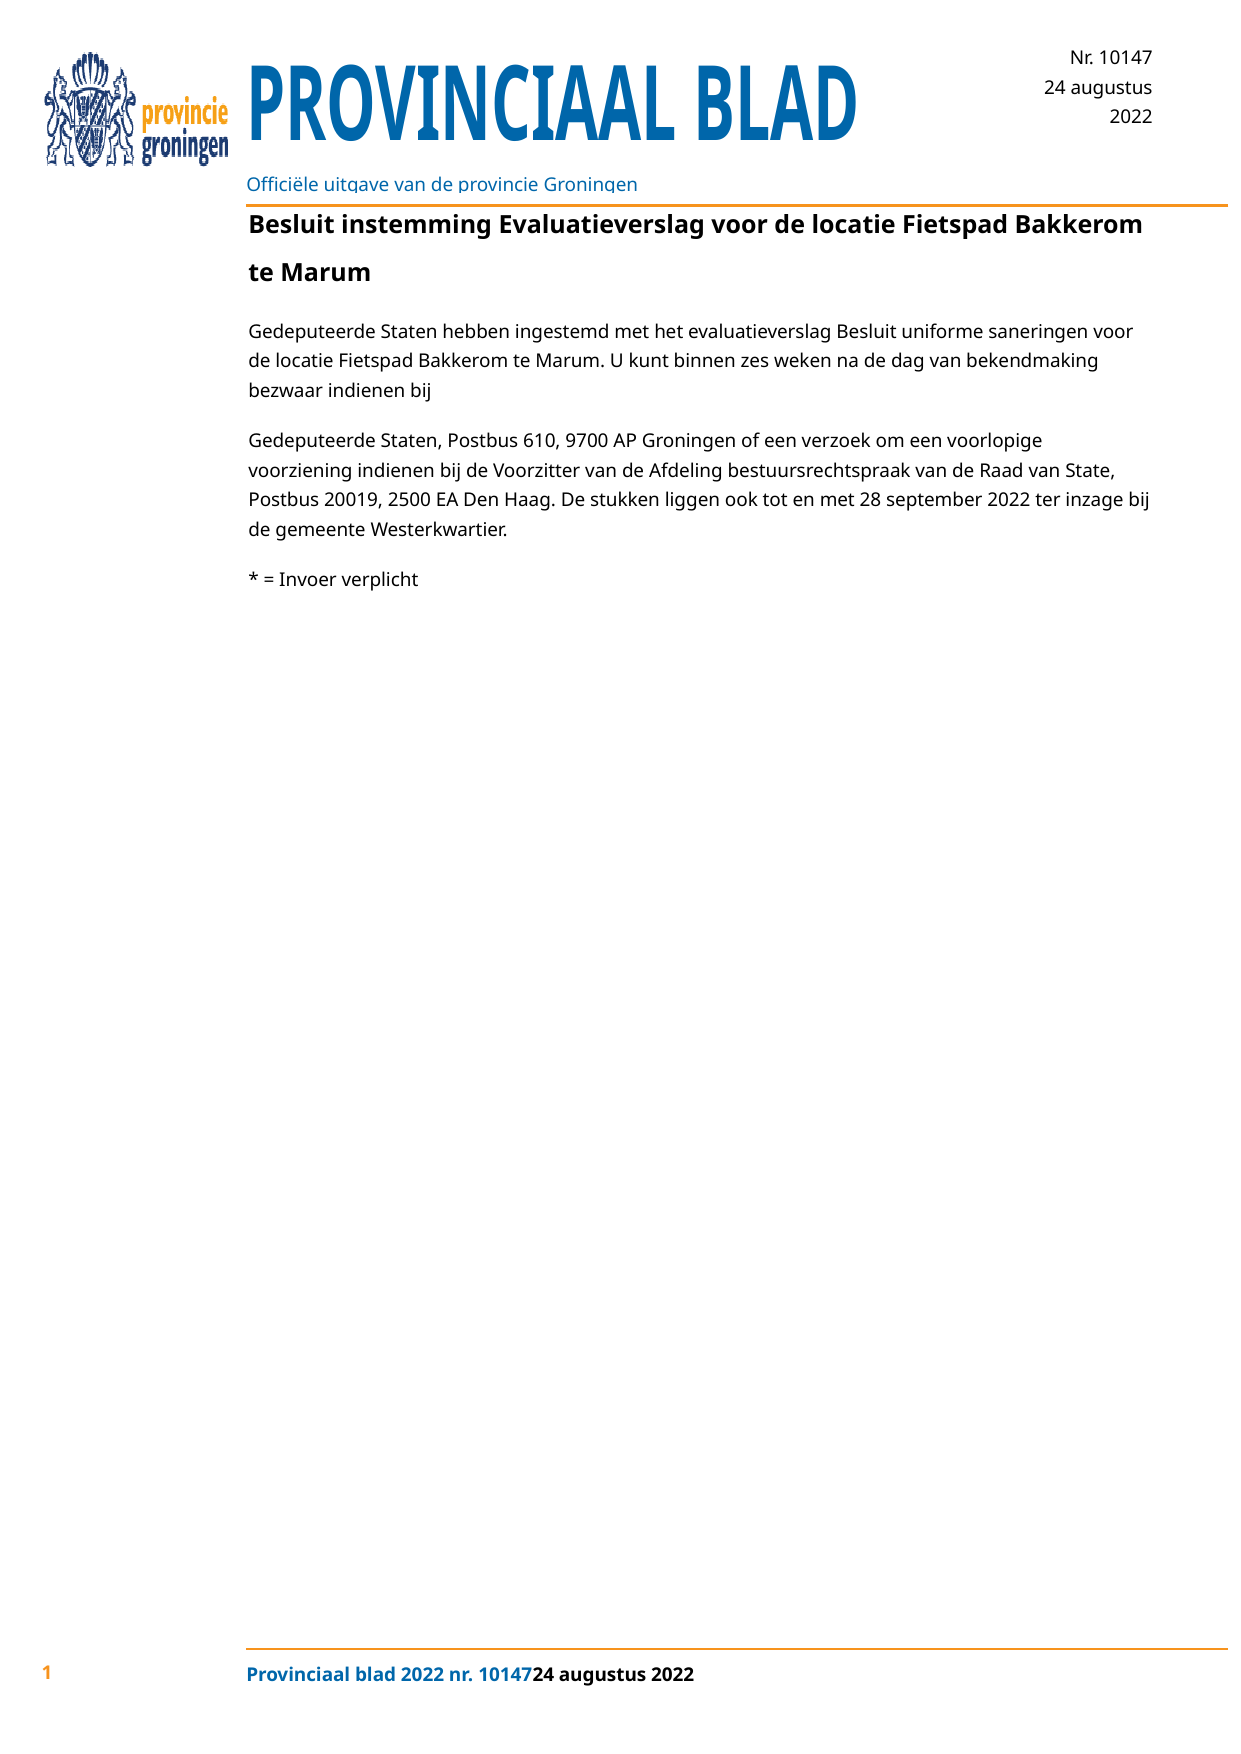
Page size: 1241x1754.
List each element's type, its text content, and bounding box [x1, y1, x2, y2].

text * = Invoer verplicht [248, 567, 1152, 592]
text Besluit instemming Evaluatieverslag voor de locatie Fietspad Bakkerom te Marum [248, 207, 1152, 288]
picture [41, 47, 231, 172]
text Gedeputeerde Staten hebben ingestemd met het evaluatieverslag Besluit uniforme saneringen voor de locatie Fietspad Bakkerom te Marum. U kunt binnen zes weken na de dag van bekendmaking bezwaar indienen bij [248, 318, 1152, 403]
text Gedeputeerde Staten, Postbus 610, 9700 AP Groningen of een verzoek om een voorlopige voorziening indienen bij de Voorzitter van de Afdeling bestuursrechtspraak van de Raad van State, Postbus 20019, 2500 EA Den Haag. De stukken liggen ook tot en met 28 september 2022 ter inzage bij de gemeente Westerkwartier. [248, 427, 1152, 542]
